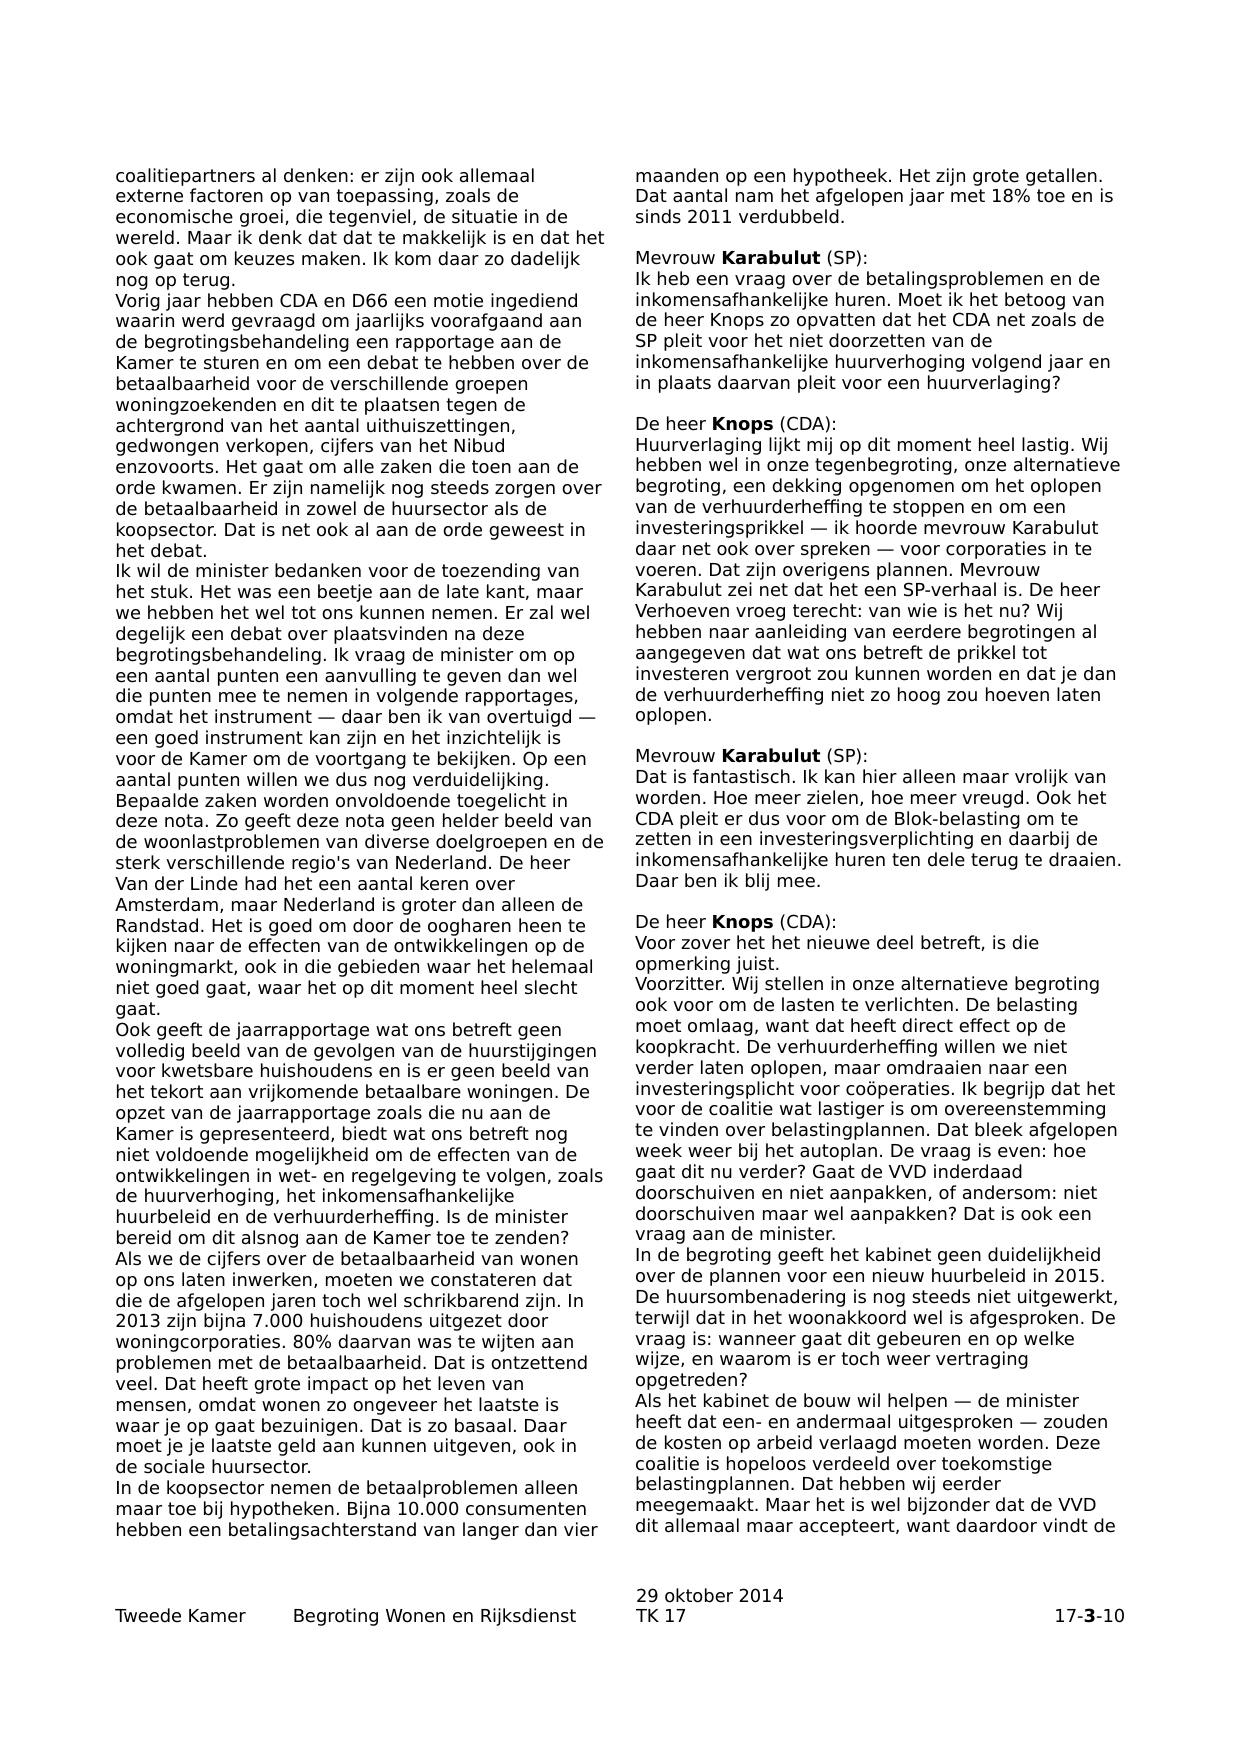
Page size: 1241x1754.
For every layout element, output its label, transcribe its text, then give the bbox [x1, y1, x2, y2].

text Als het kabinet de bouw wil helpen — de minister heeft dat een- en andermaal uitgesproken — zouden de kosten op arbeid verlaagd moeten worden. Deze coalitie is hopeloos verdeeld over toekomstige belastingplannen. Dat hebben wij eerder meegemaakt. Maar het is wel bijzonder dat de VVD dit allemaal maar accepteert, want daardoor vindt de [635, 1391, 1125, 1537]
text De heer Knops (CDA): [635, 413, 1125, 434]
text coalitiepartners al denken: er zijn ook allemaal externe factoren op van toepassing, zoals de economische groei, die tegenviel, de situatie in de wereld. Maar ik denk dat dat te makkelijk is en dat het ook gaat om keuzes maken. Ik kom daar zo dadelijk nog op terug. [115, 165, 605, 290]
text Als we de cijfers over de betaalbaarheid van wonen op ons laten inwerken, moeten we constateren dat die de afgelopen jaren toch wel schrikbarend zijn. In 2013 zijn bijna 7.000 huishoudens uitgezet door woningcorporaties. 80% daarvan was te wijten aan problemen met de betaalbaarheid. Dat is ontzettend veel. Dat heeft grote impact op het leven van mensen, omdat wonen zo ongeveer het laatste is waar je op gaat bezuinigen. Dat is zo basaal. Daar moet je je laatste geld aan kunnen uitgeven, ook in de sociale huursector. [115, 1249, 605, 1478]
text Mevrouw Karabulut (SP): [635, 746, 1125, 767]
text Ik wil de minister bedanken voor de toezending van het stuk. Het was een beetje aan de late kant, maar we hebben het wel tot ons kunnen nemen. Er zal wel degelijk een debat over plaatsvinden na deze begrotingsbehandeling. Ik vraag de minister om op een aantal punten een aanvulling te geven dan wel die punten mee te nemen in volgende rapportages, omdat het instrument — daar ben ik van overtuigd — een goed instrument kan zijn en het inzichtelijk is voor de Kamer om de voortgang te bekijken. Op een aantal punten willen we dus nog verduidelijking. Bepaalde zaken worden onvoldoende toegelicht in deze nota. Zo geeft deze nota geen helder beeld van de woonlastproblemen van diverse doelgroepen en de sterk verschillende regio's van Nederland. De heer Van der Linde had het een aantal keren over Amsterdam, maar Nederland is groter dan alleen de Randstad. Het is goed om door de oogharen heen te kijken naar de effecten van de ontwikkelingen op de woningmarkt, ook in die gebieden waar het helemaal niet goed gaat, waar het op dit moment heel slecht gaat. [115, 561, 605, 1019]
text Dat is fantastisch. Ik kan hier alleen maar vrolijk van worden. Hoe meer zielen, hoe meer vreugd. Ook het CDA pleit er dus voor om de Blok-belasting om te zetten in een investeringsverplichting en daarbij de inkomensafhankelijke huren ten dele terug te draaien. Daar ben ik blij mee. [635, 767, 1125, 892]
text Ik heb een vraag over de betalingsproblemen en de inkomensafhankelijke huren. Moet ik het betoog van de heer Knops zo opvatten dat het CDA net zoals de SP pleit voor het niet doorzetten van de inkomensafhankelijke huurverhoging volgend jaar en in plaats daarvan pleit voor een huurverlaging? [635, 268, 1125, 393]
text Vorig jaar hebben CDA en D66 een motie ingediend waarin werd gevraagd om jaarlijks voorafgaand aan de begrotingsbehandeling een rapportage aan de Kamer te sturen en om een debat te hebben over de betaalbaarheid voor de verschillende groepen woningzoekenden en dit te plaatsen tegen de achtergrond van het aantal uithuiszettingen, gedwongen verkopen, cijfers van het Nibud enzovoorts. Het gaat om alle zaken die toen aan de orde kwamen. Er zijn namelijk nog steeds zorgen over de betaalbaarheid in zowel de huursector als de koopsector. Dat is net ook al aan de orde geweest in het debat. [115, 290, 605, 561]
text In de koopsector nemen de betaalproblemen alleen maar toe bij hypotheken. Bijna 10.000 consumenten hebben een betalingsachterstand van langer dan vier [115, 1478, 605, 1540]
text In de begroting geeft het kabinet geen duidelijkheid over de plannen voor een nieuw huurbeleid in 2015. De huursombenadering is nog steeds niet uitgewerkt, terwijl dat in het woonakkoord wel is afgesproken. De vraag is: wanneer gaat dit gebeuren en op welke wijze, en waarom is er toch weer vertraging opgetreden? [635, 1245, 1125, 1391]
text maanden op een hypotheek. Het zijn grote getallen. Dat aantal nam het afgelopen jaar met 18% toe en is sinds 2011 verdubbeld. [635, 165, 1125, 228]
text Ook geeft de jaarrapportage wat ons betreft geen volledig beeld van de gevolgen van de huurstijgingen voor kwetsbare huishoudens en is er geen beeld van het tekort aan vrijkomende betaalbare woningen. De opzet van de jaarrapportage zoals die nu aan de Kamer is gepresenteerd, biedt wat ons betreft nog niet voldoende mogelijkheid om de effecten van de ontwikkelingen in wet- en regelgeving te volgen, zoals de huurverhoging, het inkomensafhankelijke huurbeleid en de verhuurderheffing. Is de minister bereid om dit alsnog aan de Kamer toe te zenden? [115, 1019, 605, 1249]
text Voorzitter. Wij stellen in onze alternatieve begroting ook voor om de lasten te verlichten. De belasting moet omlaag, want dat heeft direct effect op de koopkracht. De verhuurderheffing willen we niet verder laten oplopen, maar omdraaien naar een investeringsplicht voor coöperaties. Ik begrijp dat het voor de coalitie wat lastiger is om overeenstemming te vinden over belastingplannen. Dat bleek afgelopen week weer bij het autoplan. De vraag is even: hoe gaat dit nu verder? Gaat de VVD inderdaad doorschuiven en niet aanpakken, of andersom: niet doorschuiven maar wel aanpakken? Dat is ook een vraag aan de minister. [635, 974, 1125, 1245]
text De heer Knops (CDA): [635, 912, 1125, 932]
text Voor zover het het nieuwe deel betreft, is die opmerking juist. [635, 932, 1125, 974]
text Mevrouw Karabulut (SP): [635, 248, 1125, 268]
text Huurverlaging lijkt mij op dit moment heel lastig. Wij hebben wel in onze tegenbegroting, onze alternatieve begroting, een dekking opgenomen om het oplopen van de verhuurderheffing te stoppen en om een investeringsprikkel — ik hoorde mevrouw Karabulut daar net ook over spreken — voor corporaties in te voeren. Dat zijn overigens plannen. Mevrouw Karabulut zei net dat het een SP-verhaal is. De heer Verhoeven vroeg terecht: van wie is het nu? Wij hebben naar aanleiding van eerdere begrotingen al aangegeven dat wat ons betreft de prikkel tot investeren vergroot zou kunnen worden en dat je dan de verhuurderheffing niet zo hoog zou hoeven laten oplopen. [635, 434, 1125, 726]
